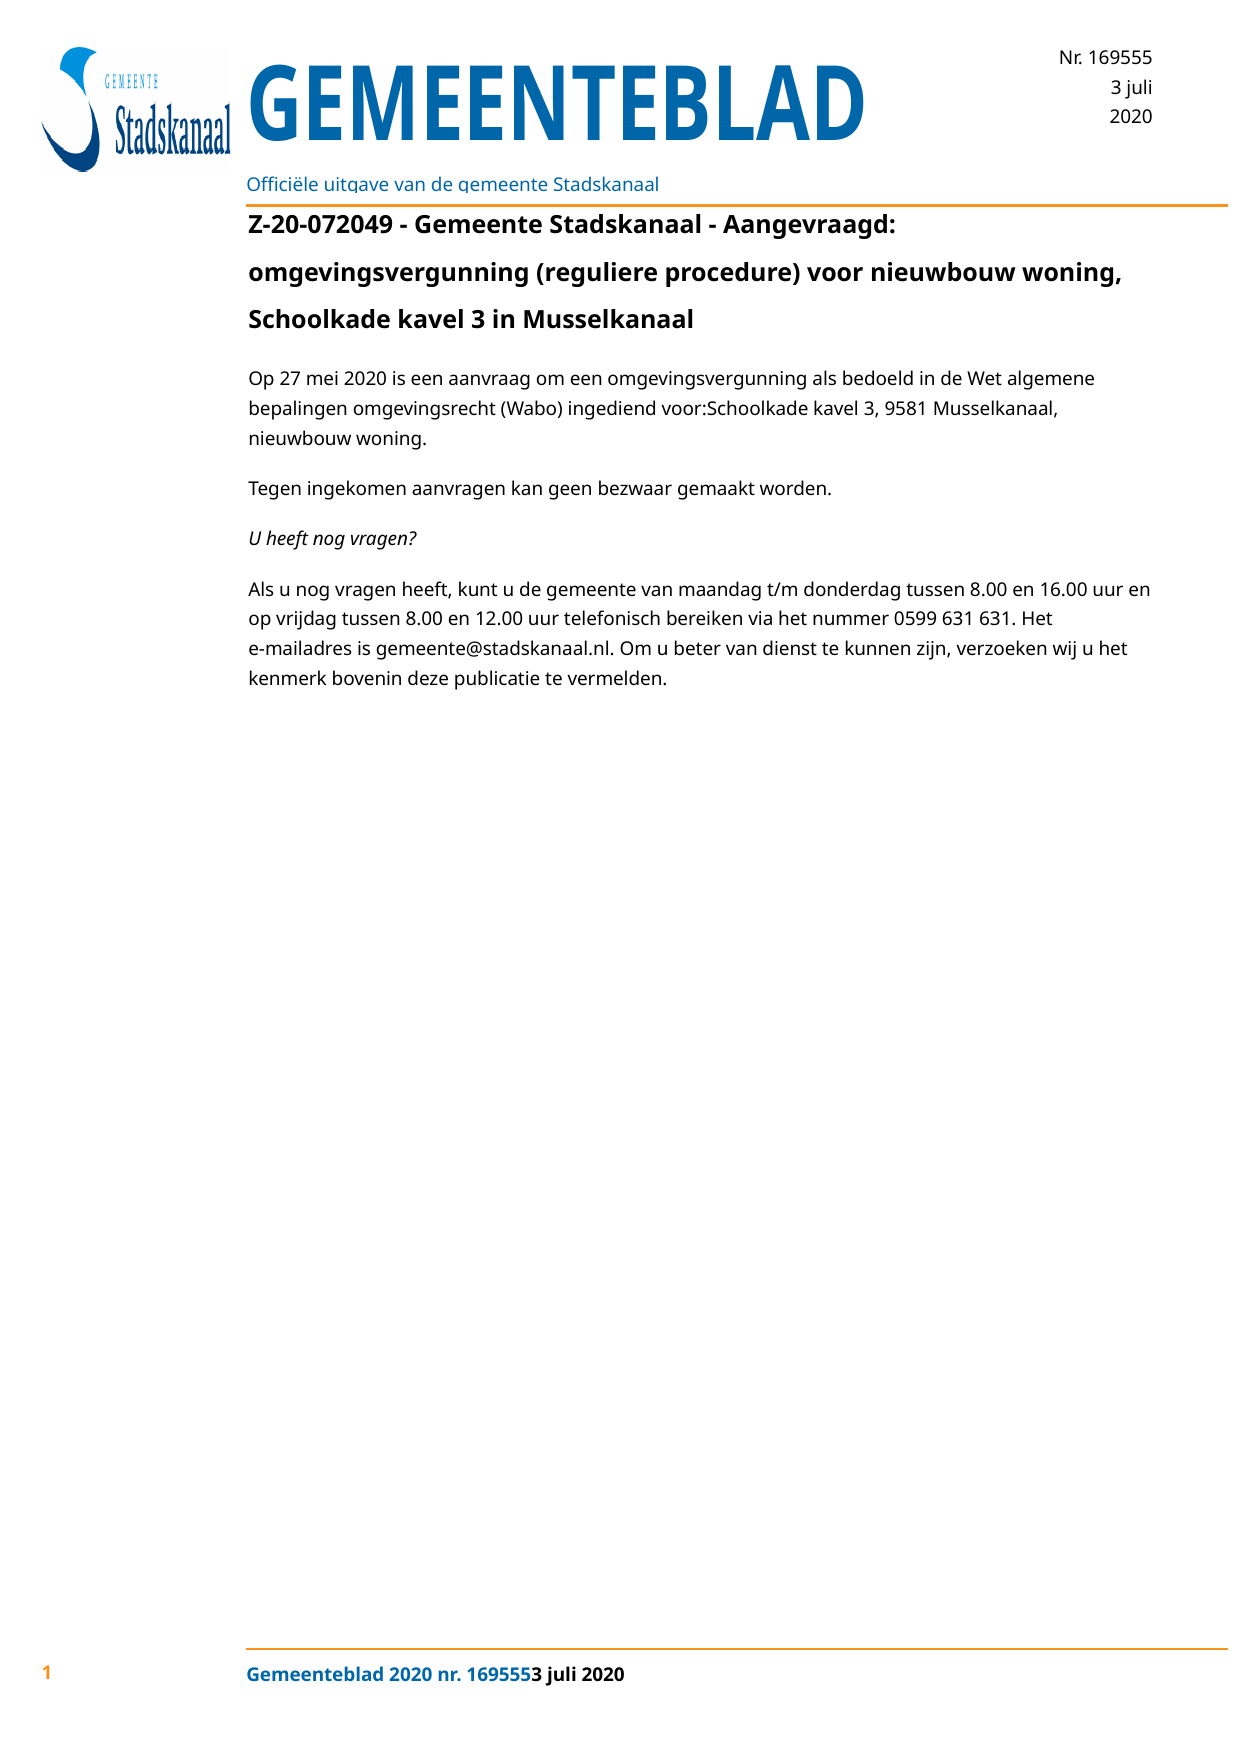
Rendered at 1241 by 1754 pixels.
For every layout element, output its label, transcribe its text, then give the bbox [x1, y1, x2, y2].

text Z-20-072049 - Gemeente Stadskanaal - Aangevraagd: omgevingsvergunning (reguliere procedure) voor nieuwbouw woning, Schoolkade kavel 3 in Musselkanaal [248, 207, 1152, 336]
text Als u nog vragen heeft, kunt u de gemeente van maandag t/m donderdag tussen 8.00 en 16.00 uur en op vrijdag tussen 8.00 en 12.00 uur telefonisch bereiken via het nummer 0599 631 631. Het e‑mailadres is gemeente@stadskanaal.nl. Om u beter van dienst te kunnen zijn, verzoeken wij u het kenmerk bovenin deze publicatie te vermelden. [248, 576, 1152, 690]
text U heeft nog vragen? [248, 526, 1152, 551]
picture [41, 47, 231, 172]
text Op 27 mei 2020 is een aanvraag om een omgevingsvergunning als bedoeld in de Wet algemene bepalingen omgevingsrecht (Wabo) ingediend voor:Schoolkade kavel 3, 9581 Musselkanaal, nieuwbouw woning. [248, 366, 1152, 450]
text Tegen ingekomen aanvragen kan geen bezwaar gemaakt worden. [248, 475, 1152, 501]
